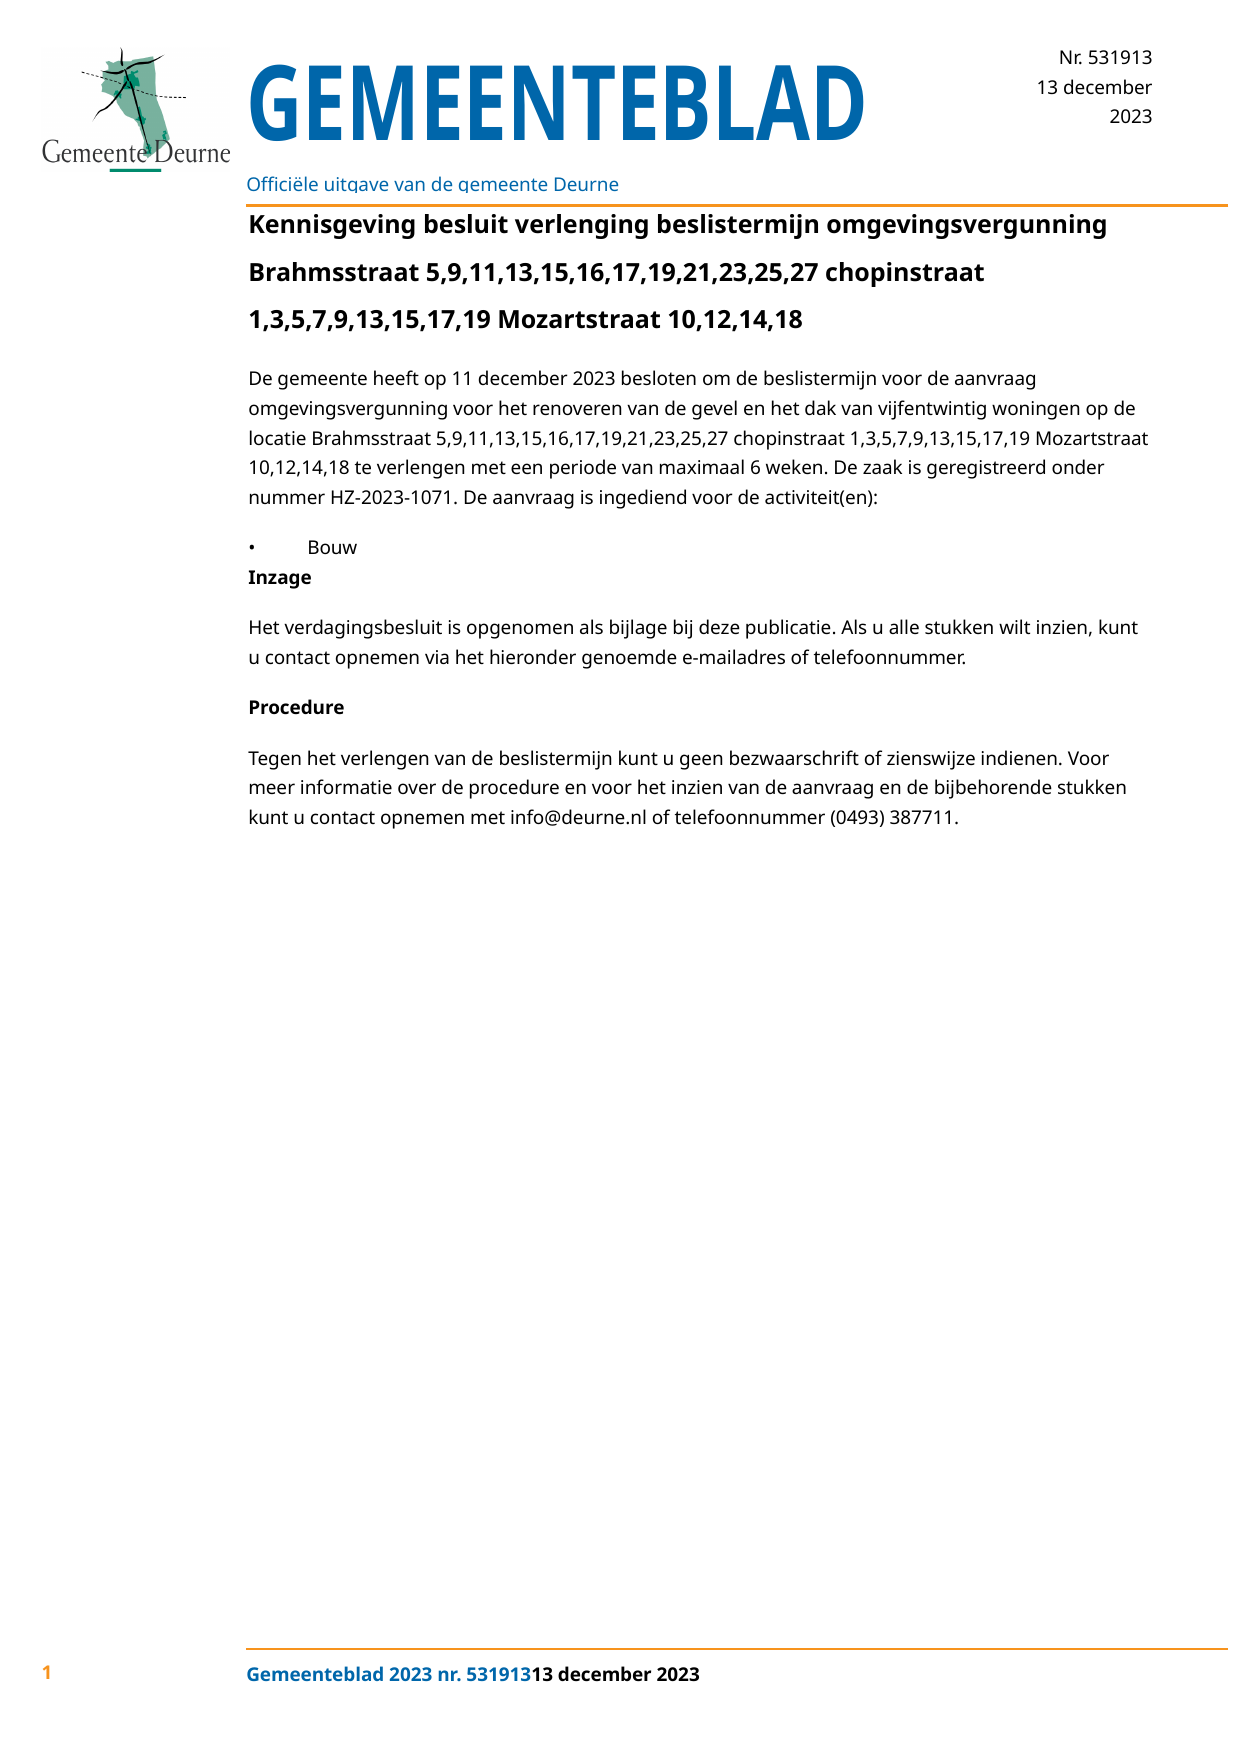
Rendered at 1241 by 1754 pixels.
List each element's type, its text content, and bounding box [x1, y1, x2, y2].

text Inzage [248, 564, 1152, 589]
text Procedure [248, 694, 1152, 720]
picture [41, 47, 231, 172]
text Kennisgeving besluit verlenging beslistermijn omgevingsvergunning Brahmsstraat 5,9,11,13,15,16,17,19,21,23,25,27 chopinstraat 1,3,5,7,9,13,15,17,19 Mozartstraat 10,12,14,18 [248, 207, 1152, 336]
list Bouw [248, 534, 1152, 560]
text Het verdagingsbesluit is opgenomen als bijlage bij deze publicatie. Als u alle stukken wilt inzien, kunt u contact opnemen via het hieronder genoemde e-mailadres of telefoonnummer. [248, 614, 1152, 669]
text De gemeente heeft op 11 december 2023 besloten om de beslistermijn voor de aanvraag omgevingsvergunning voor het renoveren van de gevel en het dak van vijfentwintig woningen op de locatie Brahmsstraat 5,9,11,13,15,16,17,19,21,23,25,27 chopinstraat 1,3,5,7,9,13,15,17,19 Mozartstraat 10,12,14,18 te verlengen met een periode van maximaal 6 weken. De zaak is geregistreerd onder nummer HZ-2023-1071. De aanvraag is ingediend voor de activiteit(en): [248, 366, 1152, 509]
text Tegen het verlengen van de beslistermijn kunt u geen bezwaarschrift of zienswijze indienen. Voor meer informatie over de procedure en voor het inzien van de aanvraag en de bijbehorende stukken kunt u contact opnemen met info@deurne.nl of telefoonnummer (0493) 387711. [248, 745, 1152, 829]
